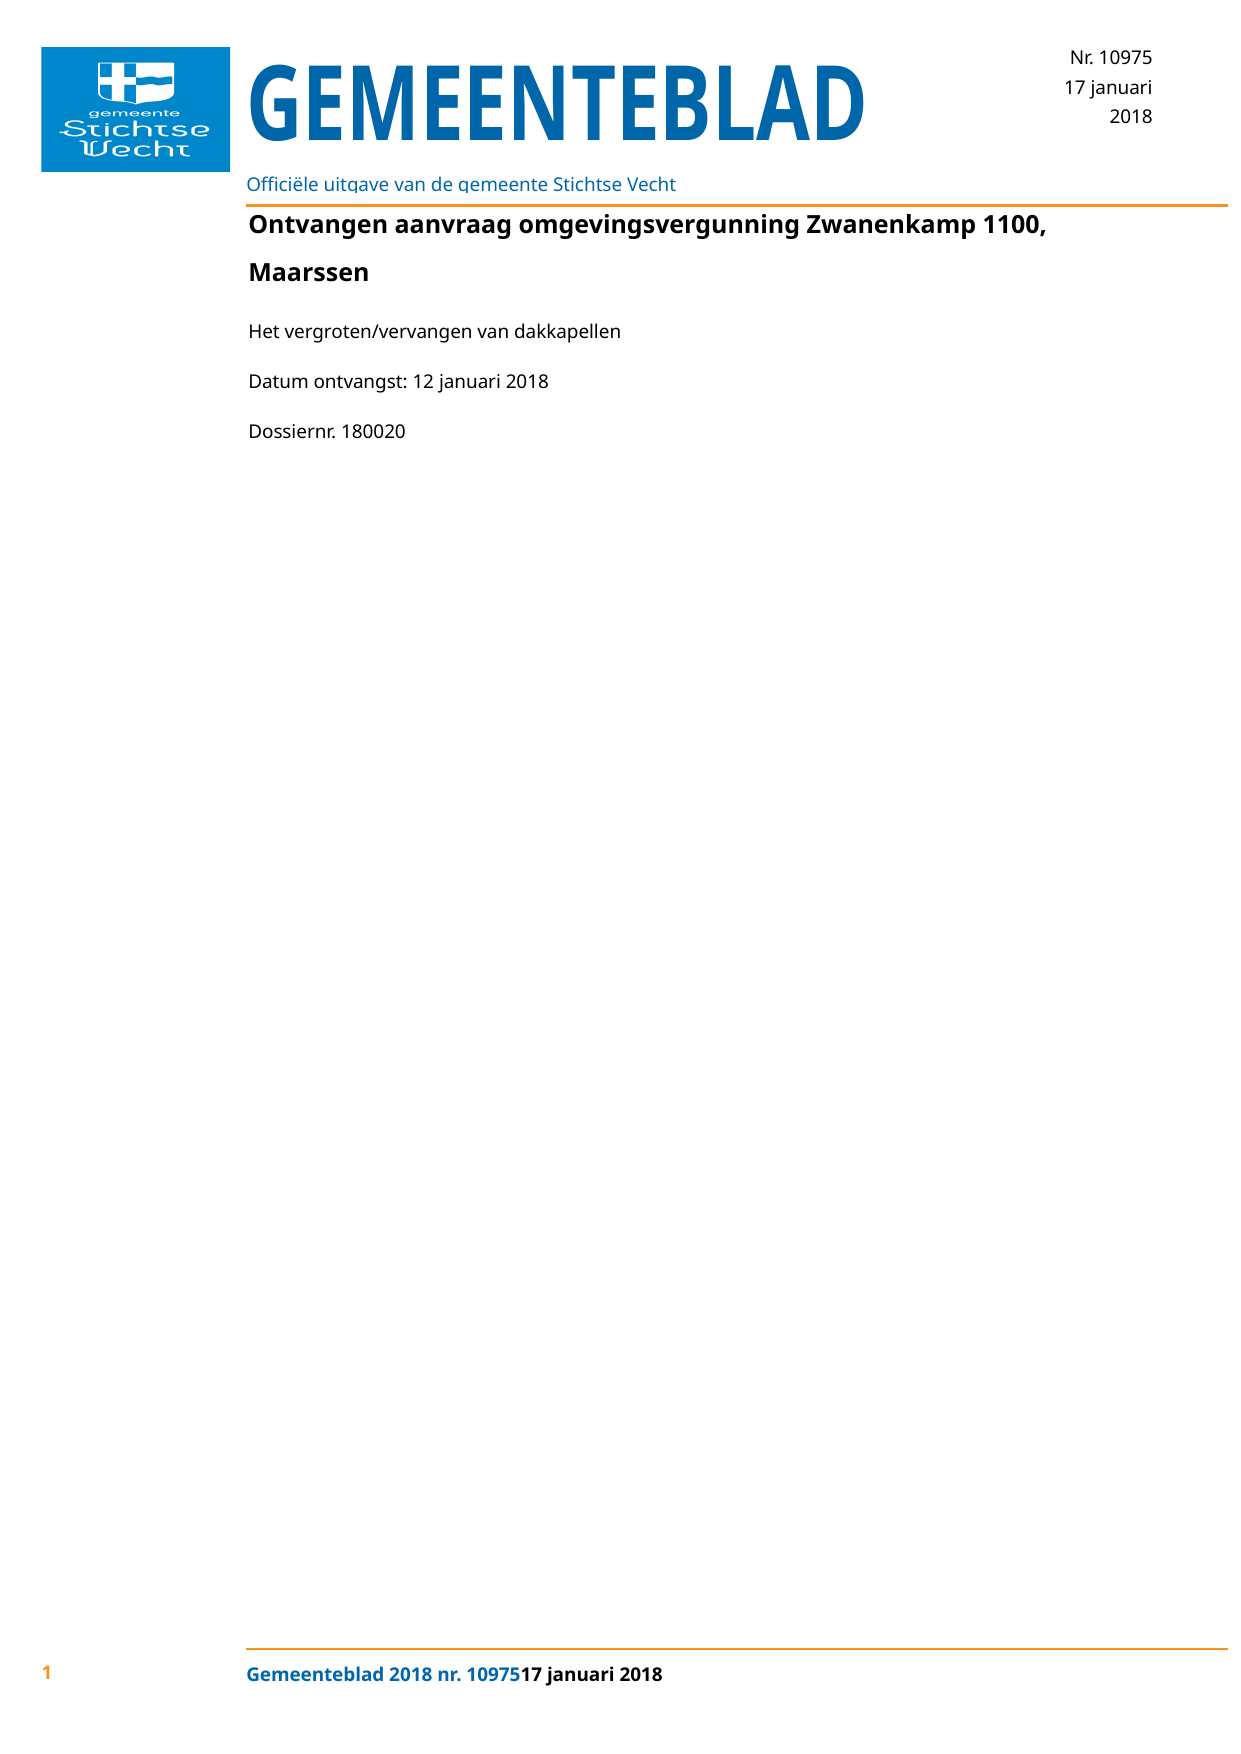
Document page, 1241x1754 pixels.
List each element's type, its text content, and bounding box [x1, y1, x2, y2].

text Dossiernr. 180020 [248, 419, 1152, 444]
picture [99, 63, 135, 101]
text Ontvangen aanvraag omgevingsvergunning Zwanenkamp 1100, Maarssen [248, 207, 1152, 288]
text Datum ontvangst: 12 januari 2018 [248, 368, 1152, 394]
text Het vergroten/vervangen van dakkapellen [248, 318, 1152, 344]
picture [137, 63, 174, 103]
